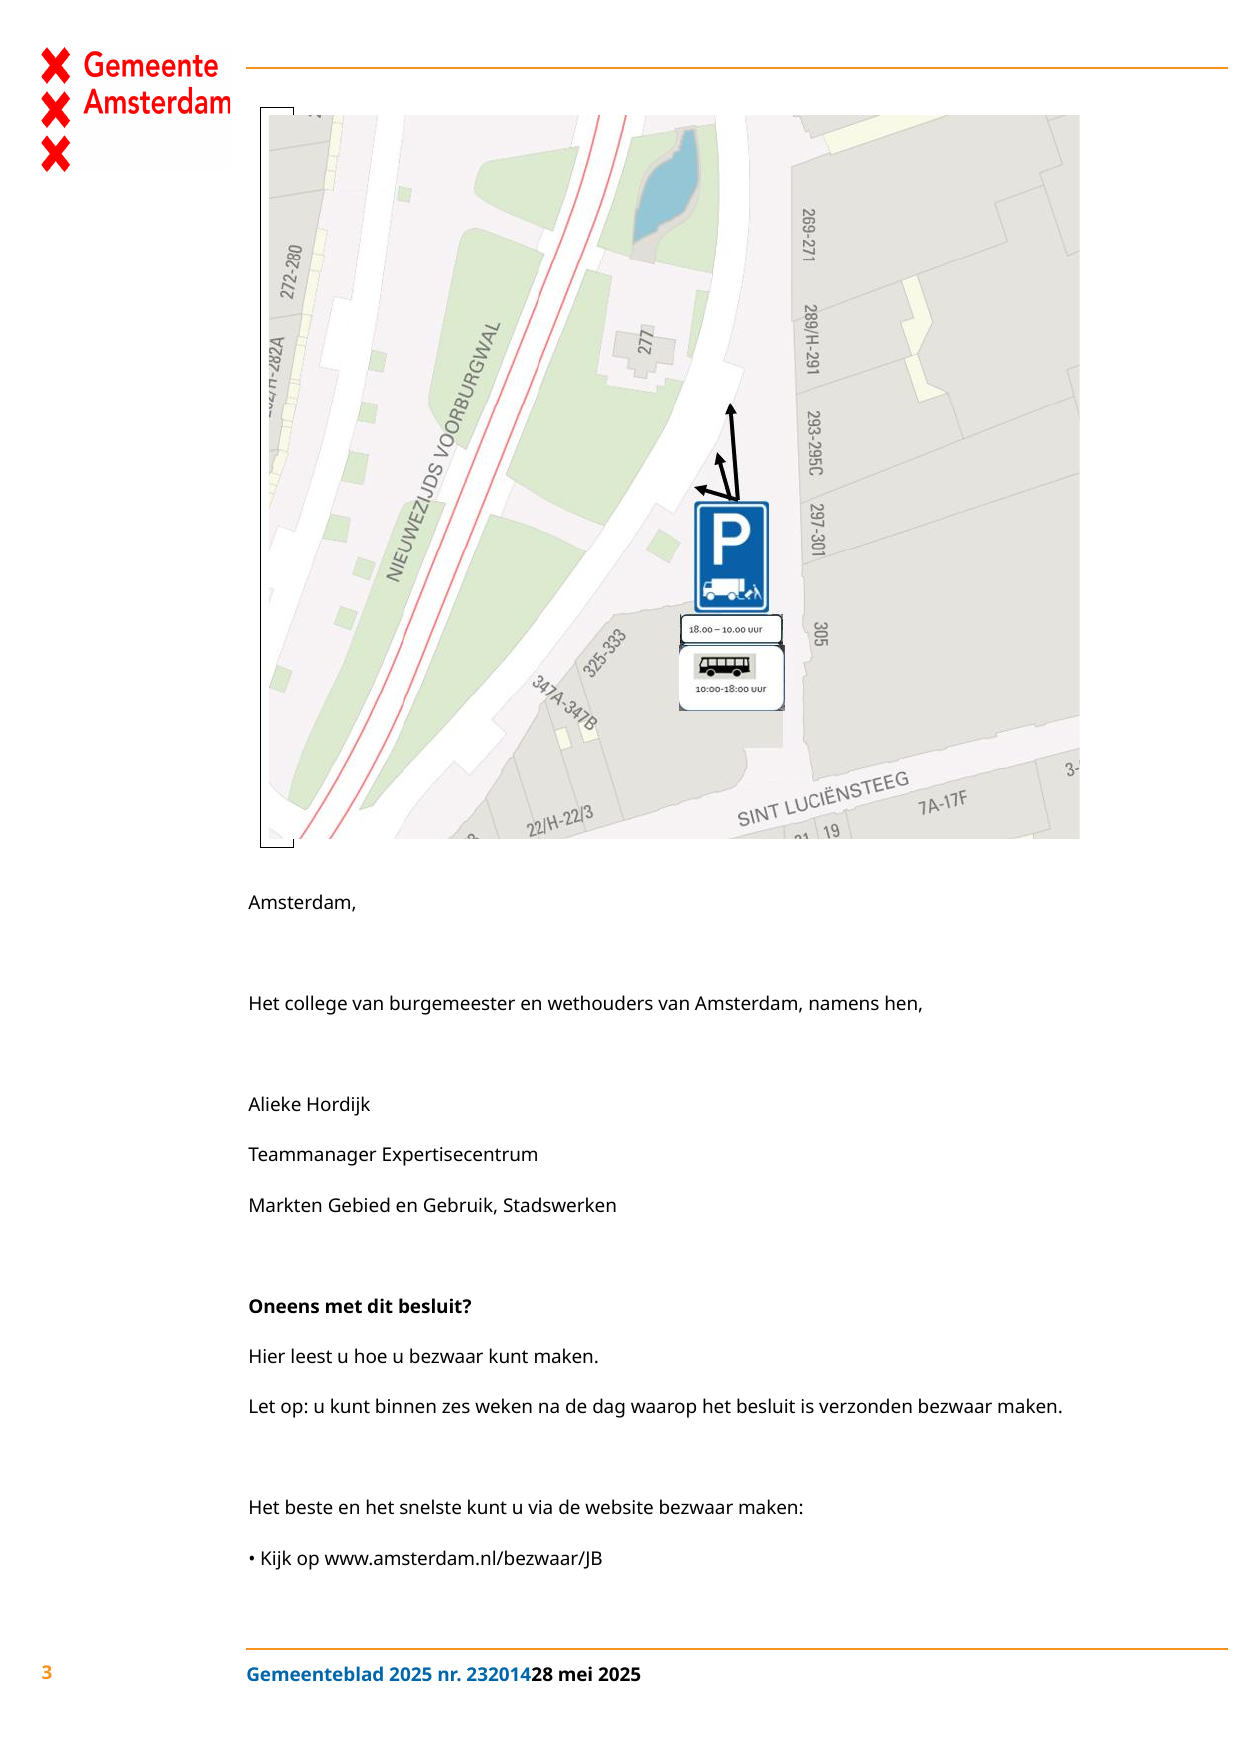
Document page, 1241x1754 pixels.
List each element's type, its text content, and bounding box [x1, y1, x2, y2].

text Let op: u kunt binnen zes weken na de dag waarop het besluit is verzonden bezwaar maken. [248, 1394, 1152, 1419]
text Het beste en het snelste kunt u via de website bezwaar maken: [248, 1494, 1152, 1520]
text Markten Gebied en Gebruik, Stadswerken [248, 1192, 1152, 1218]
picture [268, 115, 1080, 839]
picture [41, 47, 231, 172]
text Het college van burgemeester en wethouders van Amsterdam, namens hen, [248, 990, 1152, 1016]
text Alieke Hordijk [248, 1091, 1152, 1117]
text • Kijk op www.amsterdam.nl/bezwaar/JB [248, 1545, 1152, 1571]
text Oneens met dit besluit? [248, 1293, 1152, 1319]
text Hier leest u hoe u bezwaar kunt maken. [248, 1343, 1152, 1369]
text Amsterdam, [248, 889, 1152, 915]
text Teammanager Expertisecentrum [248, 1142, 1152, 1167]
